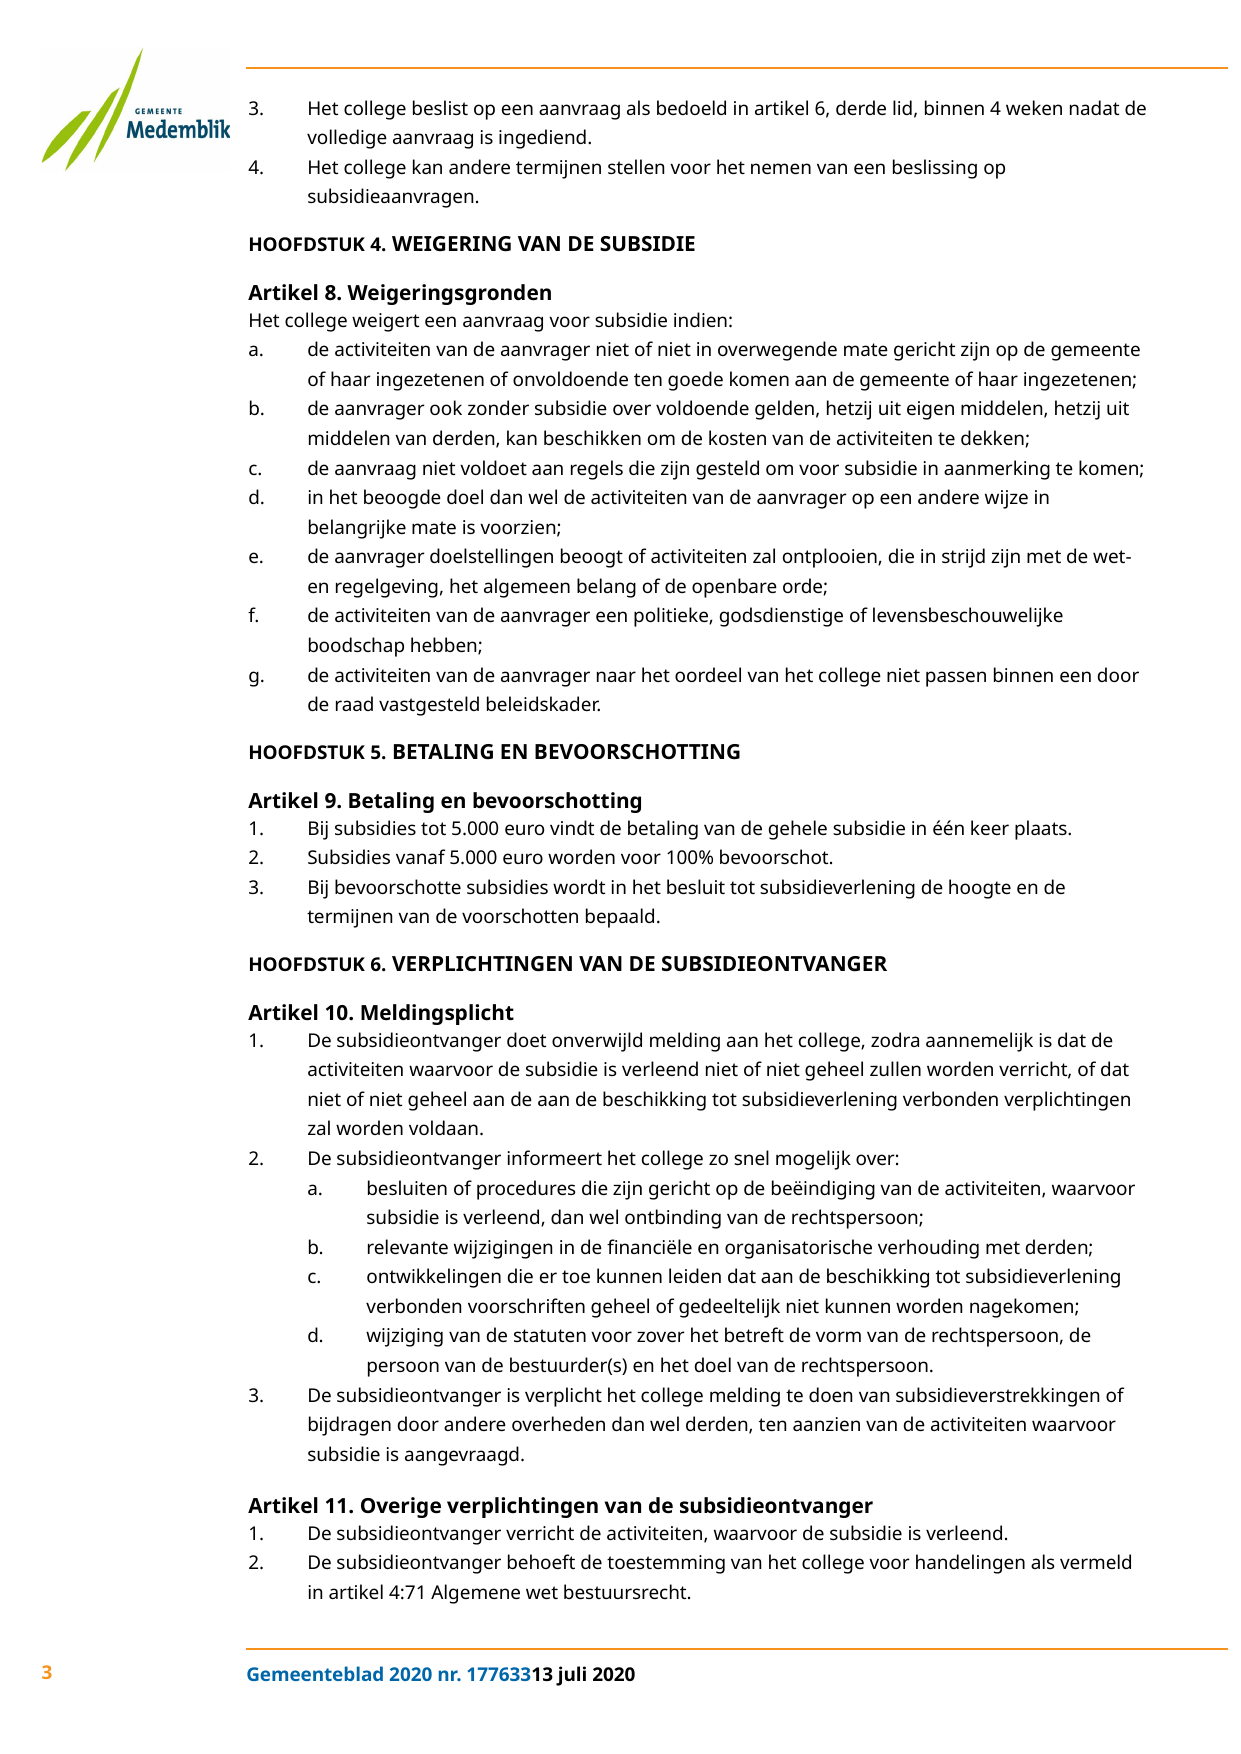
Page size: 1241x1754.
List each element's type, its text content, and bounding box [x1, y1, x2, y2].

list wijziging van de statuten voor zover het betreft de vorm van de rechtspersoon, de persoon van de bestuurder(s) en het doel van de rechtspersoon. [307, 1323, 1152, 1378]
list relevante wijzigingen in de financiële en organisatorische verhouding met derden; [307, 1234, 1152, 1260]
list besluiten of procedures die zijn gericht op de beëindiging van de activiteiten, waarvoor subsidie is verleend, dan wel ontbinding van de rechtspersoon; [307, 1175, 1152, 1230]
text Artikel 9. Betaling en bevoorschotting [248, 786, 1152, 815]
picture [41, 47, 231, 172]
list Het college beslist op een aanvraag als bedoeld in artikel 6, derde lid, binnen 4 weken nadat de volledige aanvraag is ingediend. [248, 95, 1152, 150]
list De subsidieontvanger doet onverwijld melding aan het college, zodra aannemelijk is dat de activiteiten waarvoor de subsidie is verleend niet of niet geheel zullen worden verricht, of dat niet of niet geheel aan de aan de beschikking tot subsidieverlening verbonden verplichtingen zal worden voldaan. [248, 1027, 1152, 1141]
list in het beoogde doel dan wel de activiteiten van de aanvrager op een andere wijze in belangrijke mate is voorzien; [248, 484, 1152, 540]
list Subsidies vanaf 5.000 euro worden voor 100% bevoorschot. [248, 844, 1152, 870]
text HOOFDSTUK 5. BETALING EN BEVOORSCHOTTING [248, 737, 1152, 766]
list de activiteiten van de aanvrager niet of niet in overwegende mate gericht zijn op de gemeente of haar ingezetenen of onvoldoende ten goede komen aan de gemeente of haar ingezetenen; [248, 336, 1152, 392]
list De subsidieontvanger behoeft de toestemming van het college voor handelingen als vermeld in artikel 4:71 Algemene wet bestuursrecht. [248, 1549, 1152, 1605]
text Artikel 11. Overige verplichtingen van de subsidieontvanger [248, 1491, 1152, 1520]
text HOOFDSTUK 4. WEIGERING VAN DE SUBSIDIE [248, 229, 1152, 258]
list Het college kan andere termijnen stellen voor het nemen van een beslissing op subsidieaanvragen. [248, 154, 1152, 209]
text Artikel 10. Meldingsplicht [248, 998, 1152, 1027]
list De subsidieontvanger informeert het college zo snel mogelijk over: [248, 1145, 1152, 1171]
list de aanvraag niet voldoet aan regels die zijn gesteld om voor subsidie in aanmerking te komen; [248, 455, 1152, 481]
list Bij subsidies tot 5.000 euro vindt de betaling van de gehele subsidie in één keer plaats. [248, 815, 1152, 841]
list Bij bevoorschotte subsidies wordt in het besluit tot subsidieverlening de hoogte en de termijnen van de voorschotten bepaald. [248, 874, 1152, 929]
list De subsidieontvanger verricht de activiteiten, waarvoor de subsidie is verleend. [248, 1520, 1152, 1546]
text Het college weigert een aanvraag voor subsidie indien: [248, 307, 1152, 333]
list ontwikkelingen die er toe kunnen leiden dat aan de beschikking tot subsidieverlening verbonden voorschriften geheel of gedeeltelijk niet kunnen worden nagekomen; [307, 1263, 1152, 1319]
list de activiteiten van de aanvrager een politieke, godsdienstige of levensbeschouwelijke boodschap hebben; [248, 603, 1152, 658]
list de activiteiten van de aanvrager naar het oordeel van het college niet passen binnen een door de raad vastgesteld beleidskader. [248, 662, 1152, 717]
text Artikel 8. Weigeringsgronden [248, 278, 1152, 307]
list De subsidieontvanger is verplicht het college melding te doen van subsidieverstrekkingen of bijdragen door andere overheden dan wel derden, ten aanzien van de activiteiten waarvoor subsidie is aangevraagd. [248, 1382, 1152, 1467]
text HOOFDSTUK 6. VERPLICHTINGEN VAN DE SUBSIDIEONTVANGER [248, 949, 1152, 978]
list de aanvrager doelstellingen beoogt of activiteiten zal ontplooien, die in strijd zijn met de wet- en regelgeving, het algemeen belang of de openbare orde; [248, 543, 1152, 599]
list de aanvrager ook zonder subsidie over voldoende gelden, hetzij uit eigen middelen, hetzij uit middelen van derden, kan beschikken om de kosten van de activiteiten te dekken; [248, 396, 1152, 451]
